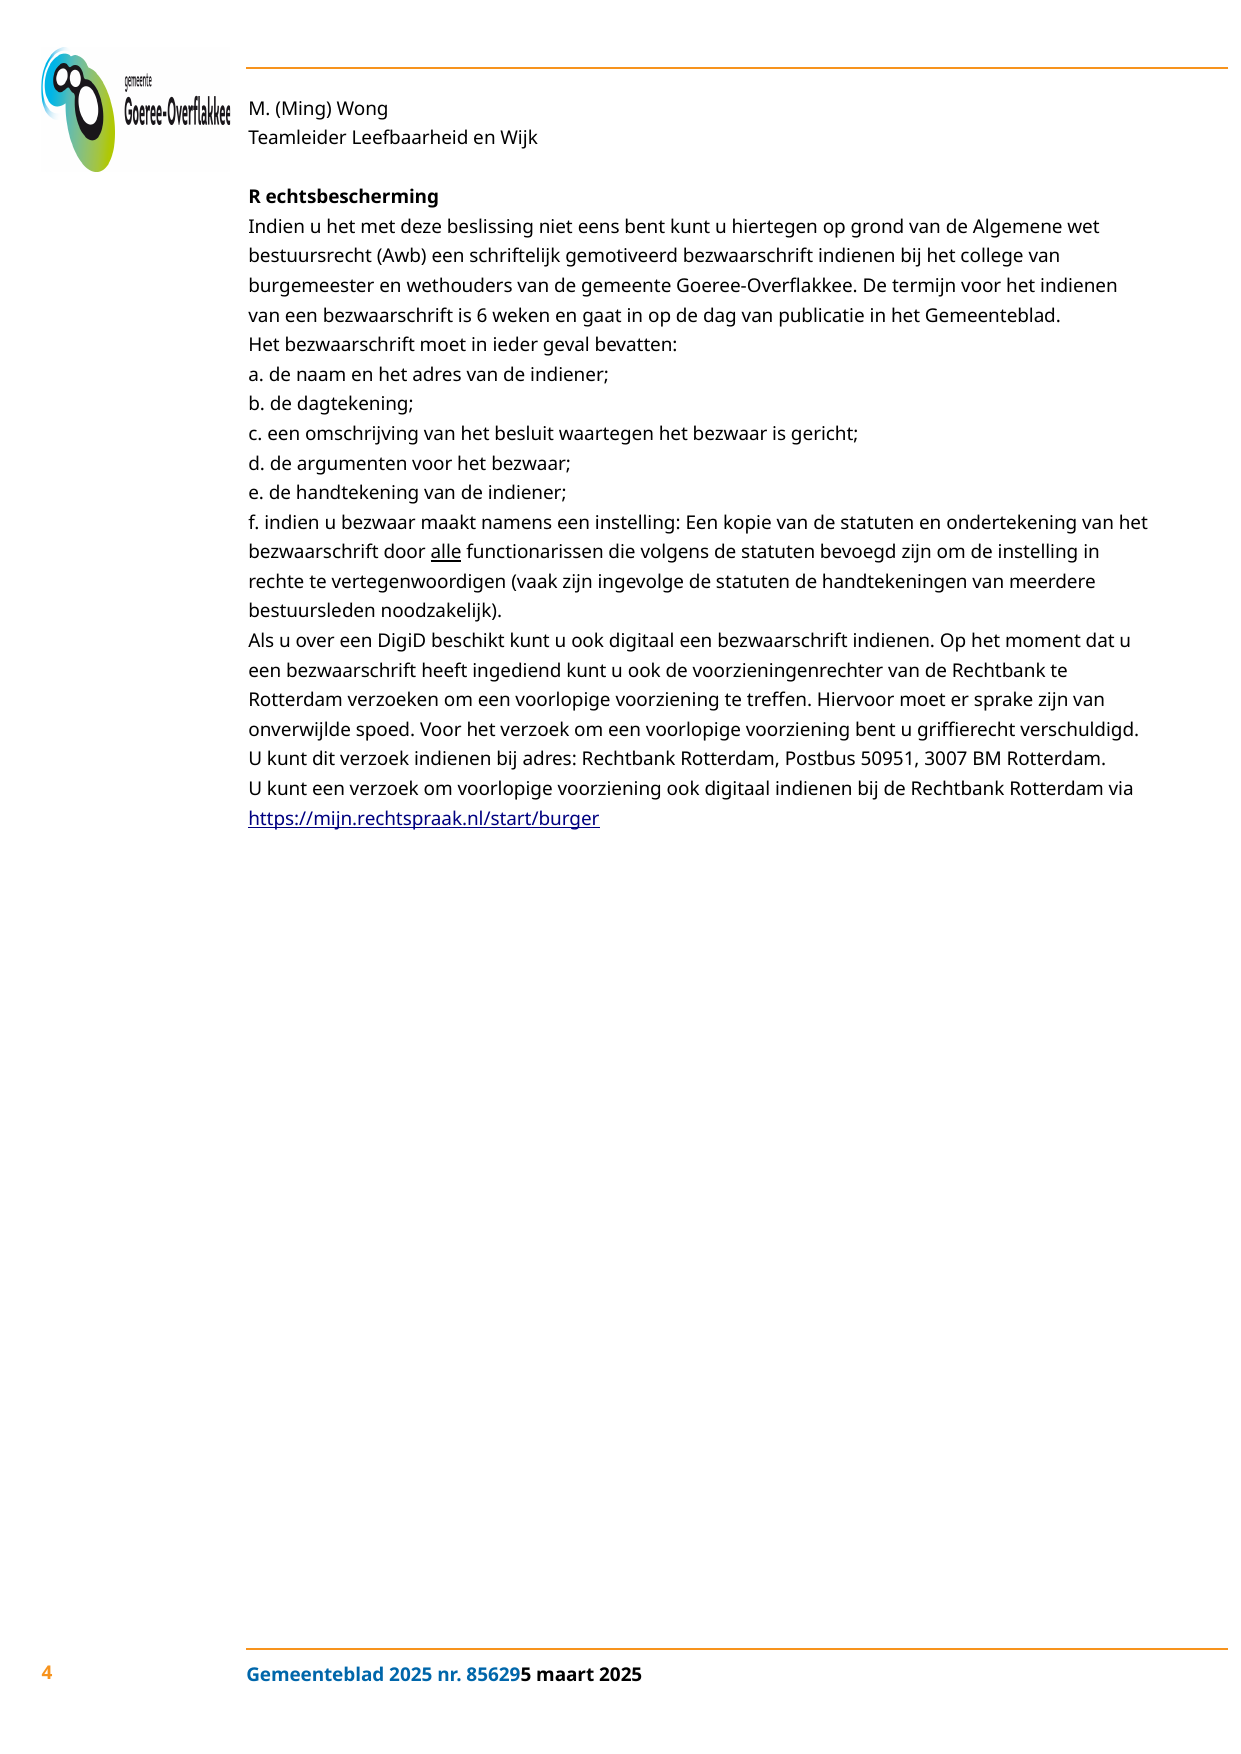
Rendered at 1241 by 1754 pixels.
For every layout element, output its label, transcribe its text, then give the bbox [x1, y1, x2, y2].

text f. indien u bezwaar maakt namens een instelling: Een kopie van de statuten en ondertekening van het bezwaarschrift door alle functionarissen die volgens de statuten bevoegd zijn om de instelling in rechte te vertegenwoordigen (vaak zijn ingevolge de statuten de handtekeningen van meerdere bestuursleden noodzakelijk). [248, 509, 1152, 623]
text d. de argumenten voor het bezwaar; [248, 450, 1152, 476]
text a. de naam en het adres van de indiener; [248, 361, 1152, 387]
text M. (Ming) Wong [248, 95, 1152, 121]
text b. de dagtekening; [248, 391, 1152, 416]
text U kunt een verzoek om voorlopige voorziening ook digitaal indienen bij de Rechtbank Rotterdam via https://mijn.rechtspraak.nl/start/burger [248, 775, 1152, 831]
text Indien u het met deze beslissing niet eens bent kunt u hiertegen op grond van de Algemene wet bestuursrecht (Awb) een schriftelijk gemotiveerd bezwaarschrift indienen bij het college van burgemeester en wethouders van de gemeente Goeree-Overflakkee. De termijn voor het indienen van een bezwaarschrift is 6 weken en gaat in op de dag van publicatie in het Gemeenteblad. [248, 213, 1152, 328]
text Teamleider Leefbaarheid en Wijk [248, 124, 1152, 150]
picture [41, 47, 231, 172]
text e. de handtekening van de indiener; [248, 479, 1152, 505]
text c. een omschrijving van het besluit waartegen het bezwaar is gericht; [248, 420, 1152, 446]
text Het bezwaarschrift moet in ieder geval bevatten: [248, 331, 1152, 357]
text R echtsbescherming [248, 183, 1152, 209]
text Als u over een DigiD beschikt kunt u ook digitaal een bezwaarschrift indienen. Op het moment dat u een bezwaarschrift heeft ingediend kunt u ook de voorzieningenrechter van de Rechtbank te Rotterdam verzoeken om een voorlopige voorziening te treffen. Hiervoor moet er sprake zijn van onverwijlde spoed. Voor het verzoek om een voorlopige voorziening bent u griffierecht verschuldigd. U kunt dit verzoek indienen bij adres: Rechtbank Rotterdam, Postbus 50951, 3007 BM Rotterdam. [248, 627, 1152, 771]
